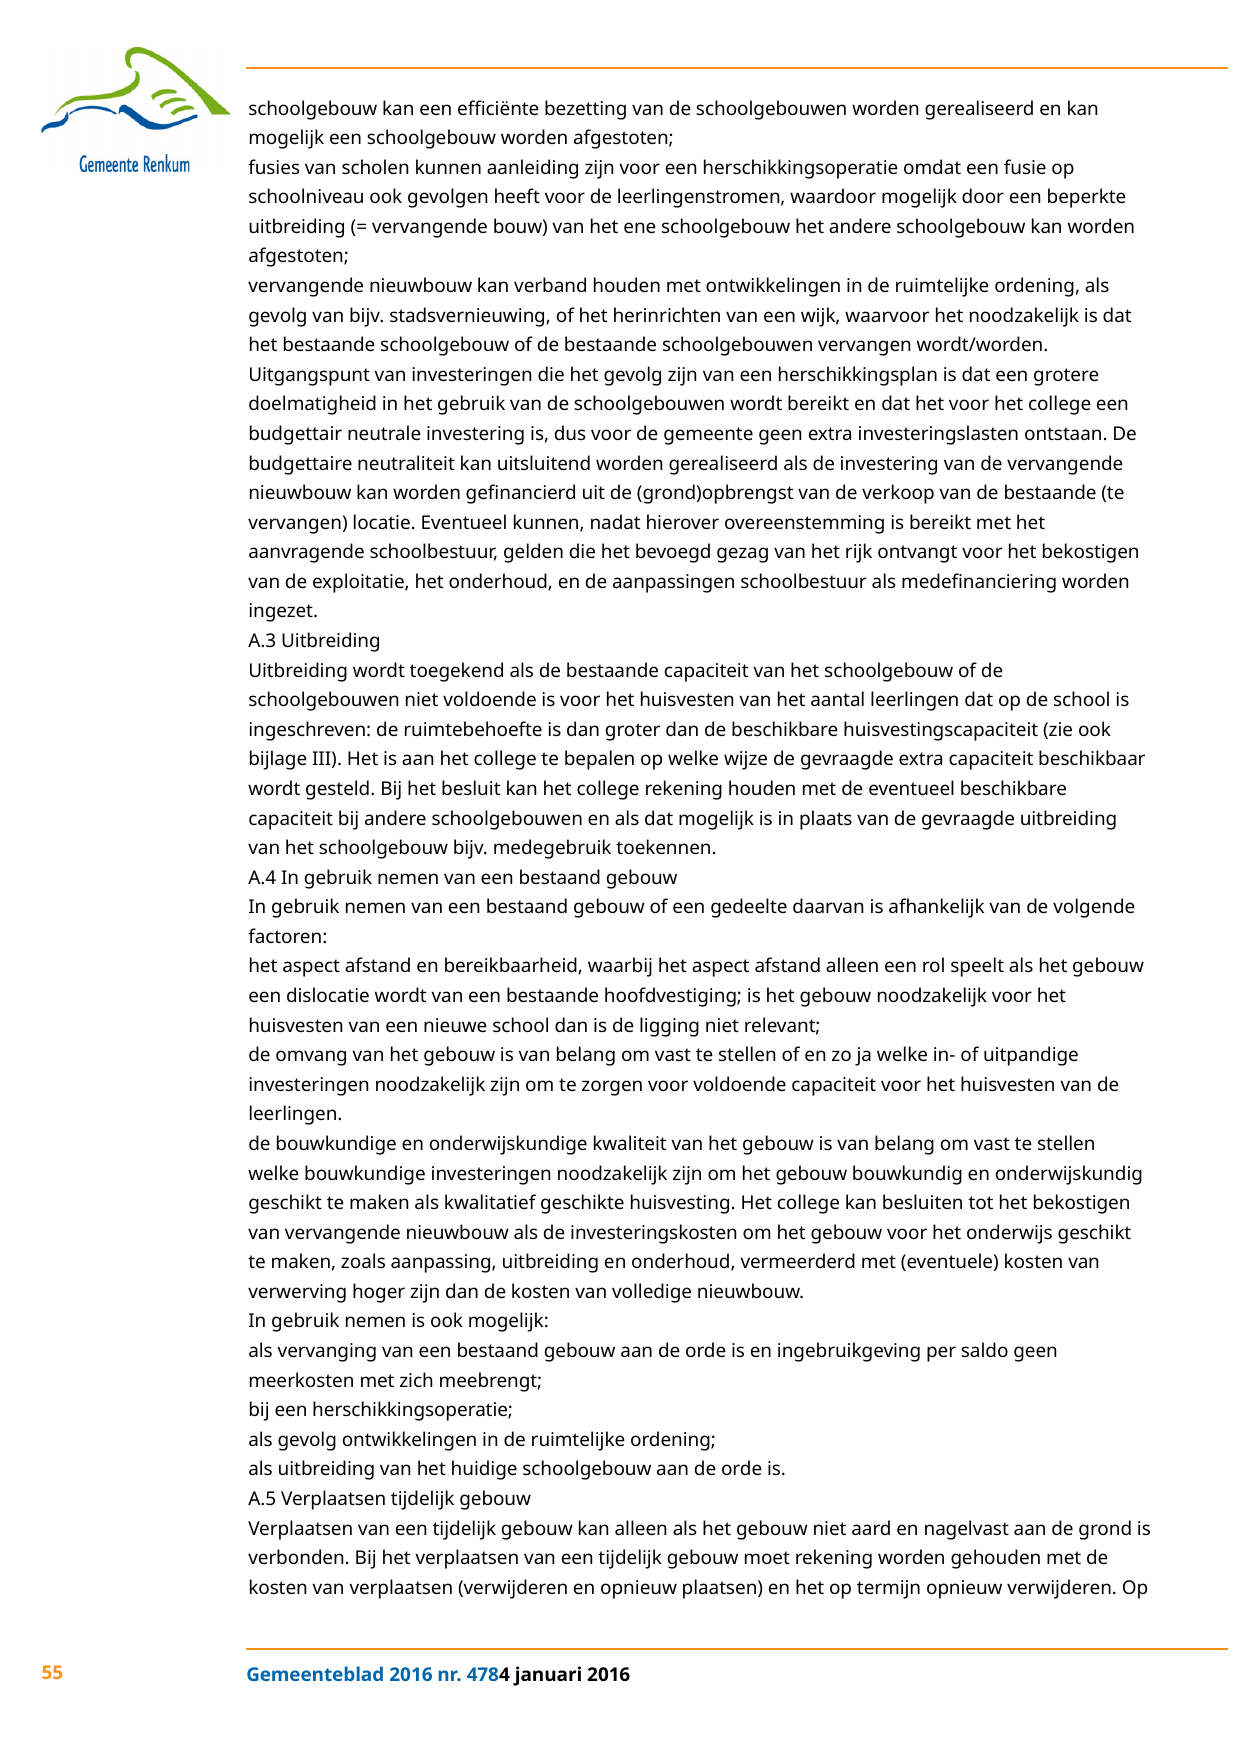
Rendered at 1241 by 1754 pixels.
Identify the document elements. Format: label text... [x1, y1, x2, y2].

picture [41, 47, 231, 172]
text de bouwkundige en onderwijskundige kwaliteit van het gebouw is van belang om vast te stellen welke bouwkundige investeringen noodzakelijk zijn om het gebouw bouwkundig en onderwijskundig geschikt te maken als kwalitatief geschikte huisvesting. Het college kan besluiten tot het bekostigen van vervangende nieuwbouw als de investeringskosten om het gebouw voor het onderwijs geschikt te maken, zoals aanpassing, uitbreiding en onderhoud, vermeerderd met (eventuele) kosten van verwerving hoger zijn dan de kosten van volledige nieuwbouw. [248, 1130, 1152, 1304]
text Verplaatsen van een tijdelijk gebouw kan alleen als het gebouw niet aard en nagelvast aan de grond is verbonden. Bij het verplaatsen van een tijdelijk gebouw moet rekening worden gehouden met de kosten van verplaatsen (verwijderen en opnieuw plaatsen) en het op termijn opnieuw verwijderen. Op [248, 1515, 1152, 1600]
text de omvang van het gebouw is van belang om vast te stellen of en zo ja welke in- of uitpandige investeringen noodzakelijk zijn om te zorgen voor voldoende capaciteit voor het huisvesten van de leerlingen. [248, 1041, 1152, 1126]
text A.4 In gebruik nemen van een bestaand gebouw [248, 864, 1152, 890]
text fusies van scholen kunnen aanleiding zijn voor een herschikkingsoperatie omdat een fusie op schoolniveau ook gevolgen heeft voor de leerlingenstromen, waardoor mogelijk door een beperkte uitbreiding (= vervangende bouw) van het ene schoolgebouw het andere schoolgebouw kan worden afgestoten; [248, 154, 1152, 268]
text In gebruik nemen van een bestaand gebouw of een gedeelte daarvan is afhankelijk van de volgende factoren: [248, 893, 1152, 949]
text A.3 Uitbreiding [248, 627, 1152, 653]
text Uitbreiding wordt toegekend als de bestaande capaciteit van het schoolgebouw of de schoolgebouwen niet voldoende is voor het huisvesten van het aantal leerlingen dat op de school is ingeschreven: de ruimtebehoefte is dan groter dan de beschikbare huisvestingscapaciteit (zie ook bijlage III). Het is aan het college te bepalen op welke wijze de gevraagde extra capaciteit beschikbaar wordt gesteld. Bij het besluit kan het college rekening houden met de eventueel beschikbare capaciteit bij andere schoolgebouwen en als dat mogelijk is in plaats van de gevraagde uitbreiding van het schoolgebouw bijv. medegebruik toekennen. [248, 657, 1152, 860]
text als uitbreiding van het huidige schoolgebouw aan de orde is. [248, 1456, 1152, 1481]
text vervangende nieuwbouw kan verband houden met ontwikkelingen in de ruimtelijke ordening, als gevolg van bijv. stadsvernieuwing, of het herinrichten van een wijk, waarvoor het noodzakelijk is dat het bestaande schoolgebouw of de bestaande schoolgebouwen vervangen wordt/worden. [248, 272, 1152, 357]
text schoolgebouw kan een efficiënte bezetting van de schoolgebouwen worden gerealiseerd en kan mogelijk een schoolgebouw worden afgestoten; [248, 95, 1152, 150]
text A.5 Verplaatsen tijdelijk gebouw [248, 1485, 1152, 1511]
text Uitgangspunt van investeringen die het gevolg zijn van een herschikkingsplan is dat een grotere doelmatigheid in het gebruik van de schoolgebouwen wordt bereikt en dat het voor het college een budgettair neutrale investering is, dus voor de gemeente geen extra investeringslasten ontstaan. De budgettaire neutraliteit kan uitsluitend worden gerealiseerd als de investering van de vervangende nieuwbouw kan worden gefinancierd uit de (grond)opbrengst van de verkoop van de bestaande (te vervangen) locatie. Eventueel kunnen, nadat hierover overeenstemming is bereikt met het aanvragende schoolbestuur, gelden die het bevoegd gezag van het rijk ontvangt voor het bekostigen van de exploitatie, het onderhoud, en de aanpassingen schoolbestuur als medefinanciering worden ingezet. [248, 361, 1152, 623]
text In gebruik nemen is ook mogelijk: [248, 1308, 1152, 1333]
text bij een herschikkingsoperatie; [248, 1396, 1152, 1422]
text als gevolg ontwikkelingen in de ruimtelijke ordening; [248, 1426, 1152, 1452]
text als vervanging van een bestaand gebouw aan de orde is en ingebruikgeving per saldo geen meerkosten met zich meebrengt; [248, 1337, 1152, 1393]
text het aspect afstand en bereikbaarheid, waarbij het aspect afstand alleen een rol speelt als het gebouw een dislocatie wordt van een bestaande hoofdvestiging; is het gebouw noodzakelijk voor het huisvesten van een nieuwe school dan is de ligging niet relevant; [248, 953, 1152, 1038]
